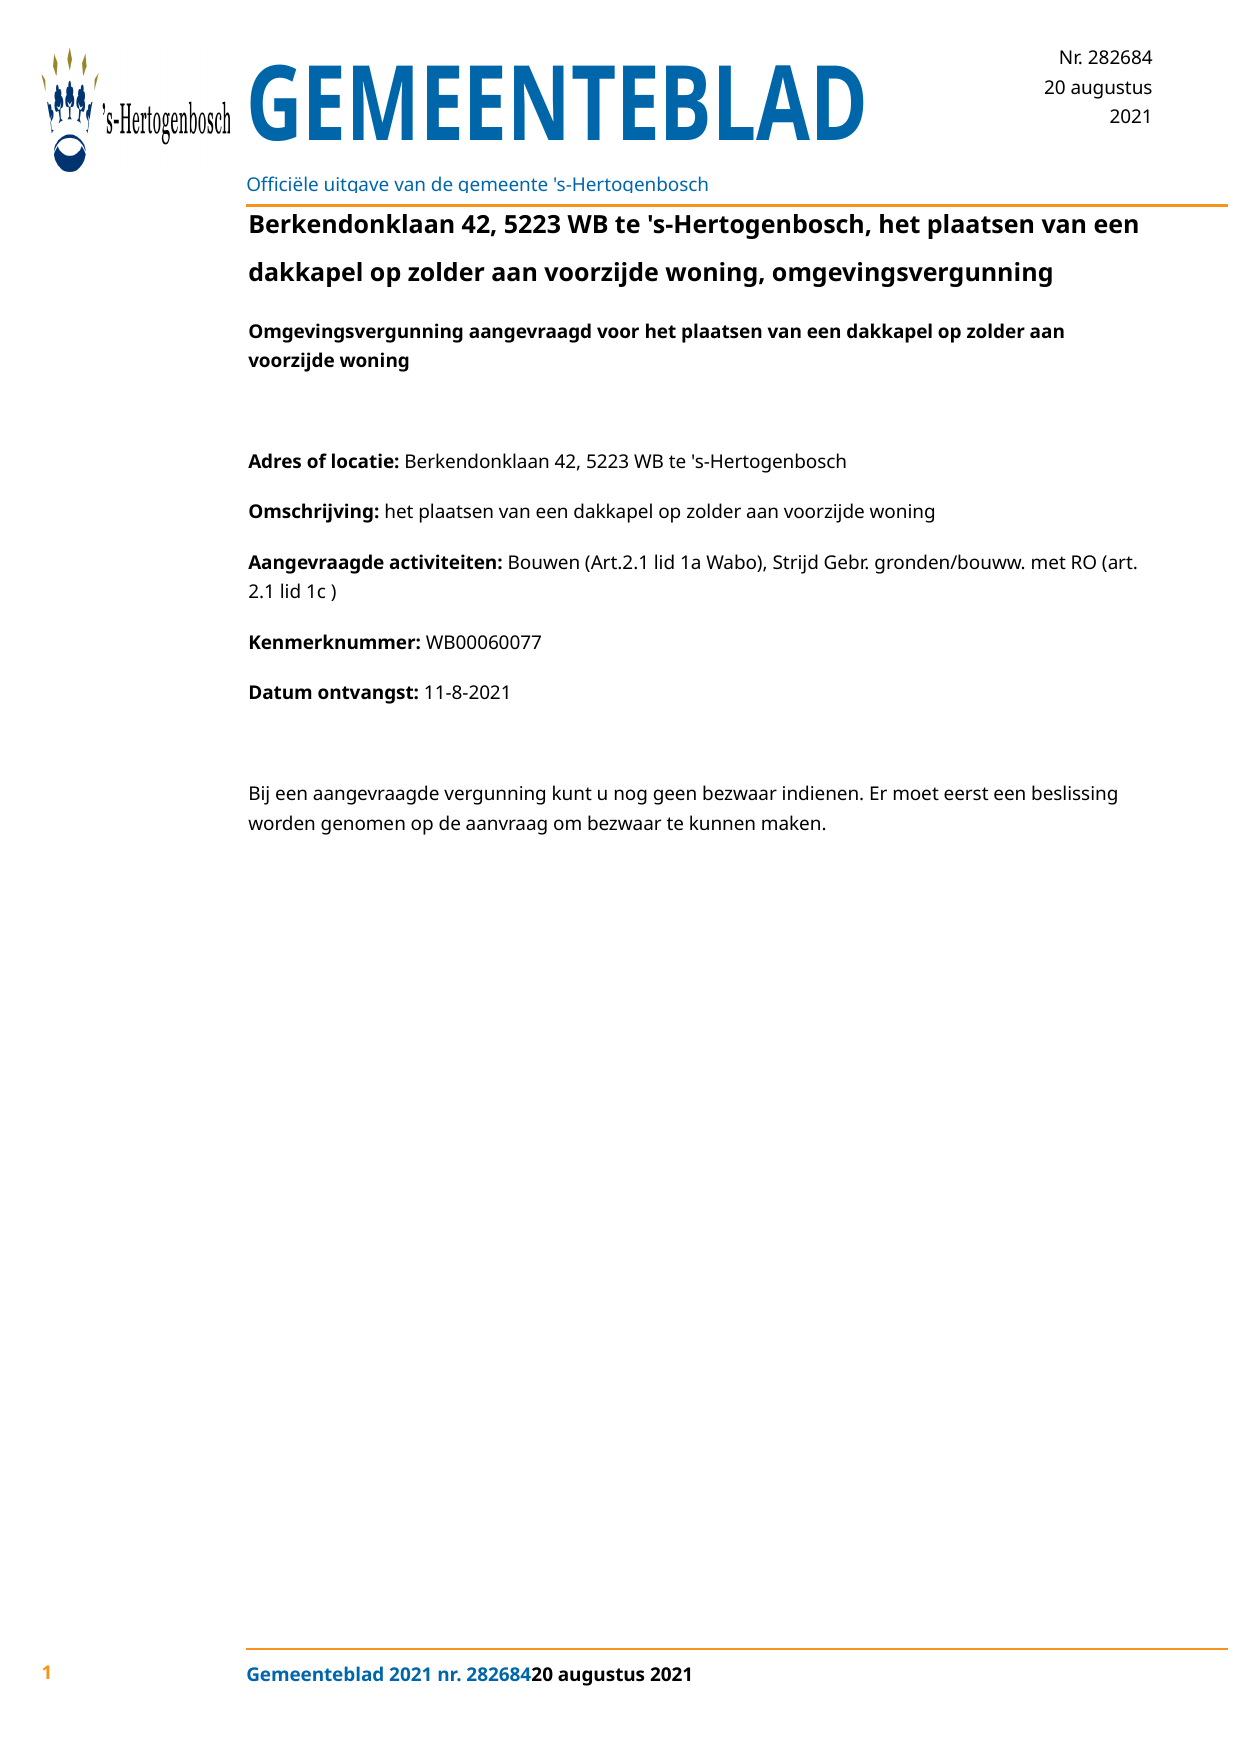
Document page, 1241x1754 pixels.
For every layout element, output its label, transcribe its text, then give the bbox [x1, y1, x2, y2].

text Kenmerknummer: WB00060077 [248, 629, 1152, 655]
text Aangevraagde activiteiten: Bouwen (Art.2.1 lid 1a Wabo), Strijd Gebr. gronden/bouww. met RO (art. 2.1 lid 1c ) [248, 549, 1152, 604]
text Omschrijving: het plaatsen van een dakkapel op zolder aan voorzijde woning [248, 499, 1152, 524]
text Bij een aangevraagde vergunning kunt u nog geen bezwaar indienen. Er moet eerst een beslissing worden genomen op de aanvraag om bezwaar te kunnen maken. [248, 780, 1152, 836]
text Omgevingsvergunning aangevraagd voor het plaatsen van een dakkapel op zolder aan voorzijde woning [248, 318, 1152, 373]
text Datum ontvangst: 11-8-2021 [248, 679, 1152, 705]
picture [41, 47, 231, 172]
text Adres of locatie: Berkendonklaan 42, 5223 WB te 's-Hertogenbosch [248, 448, 1152, 474]
text Berkendonklaan 42, 5223 WB te 's-Hertogenbosch, het plaatsen van een dakkapel op zolder aan voorzijde woning, omgevingsvergunning [248, 207, 1152, 288]
